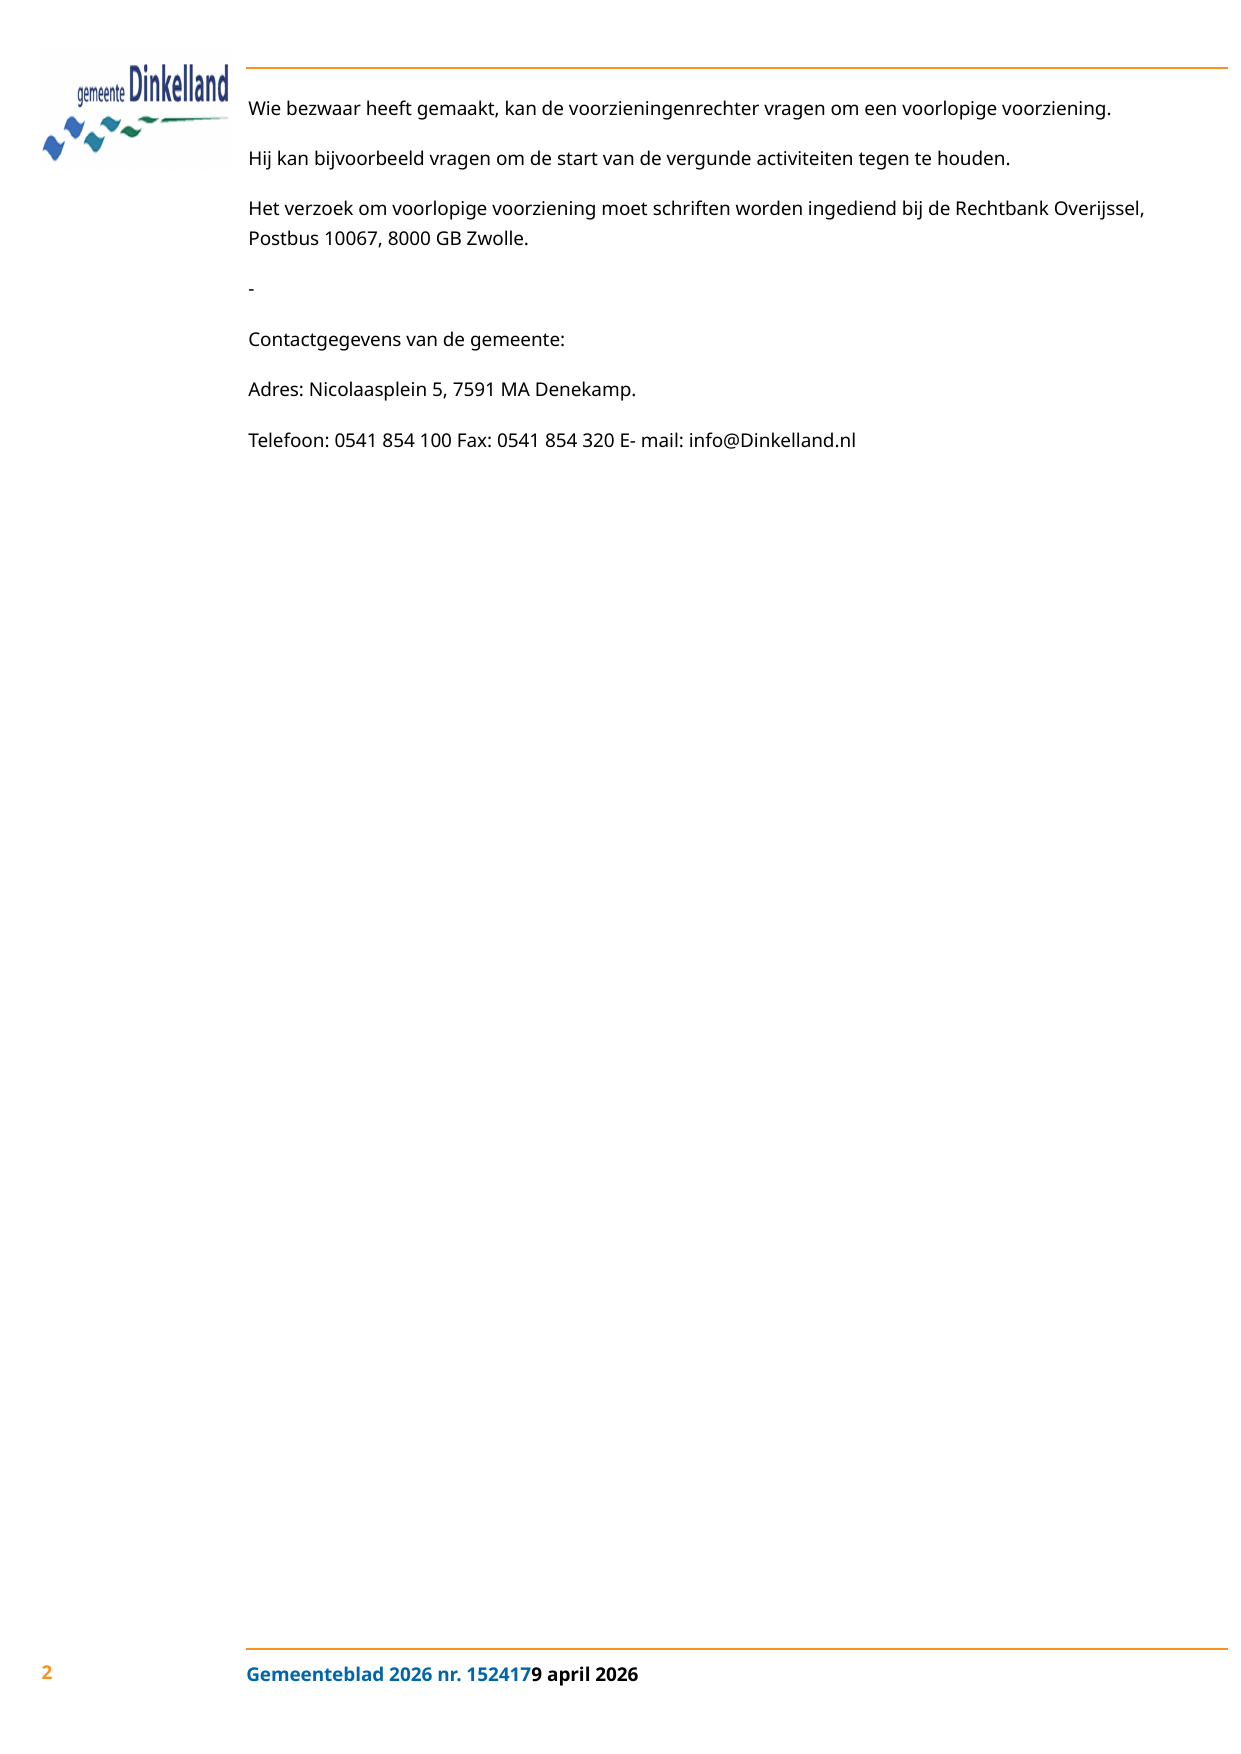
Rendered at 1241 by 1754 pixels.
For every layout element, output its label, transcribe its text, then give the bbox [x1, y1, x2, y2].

text - [248, 276, 1152, 301]
text Adres: Nicolaasplein 5, 7591 MA Denekamp. [248, 376, 1152, 402]
text Hij kan bijvoorbeeld vragen om de start van de vergunde activiteiten tegen te houden. [248, 145, 1152, 171]
text Wie bezwaar heeft gemaakt, kan de voorzieningenrechter vragen om een voorlopige voorziening. [248, 95, 1152, 121]
text Contactgegevens van de gemeente: [248, 326, 1152, 352]
text Het verzoek om voorlopige voorziening moet schriften worden ingediend bij de Rechtbank Overijssel, Postbus 10067, 8000 GB Zwolle. [248, 196, 1152, 251]
picture [41, 47, 231, 172]
text Telefoon: 0541 854 100 Fax: 0541 854 320 E- mail: info@Dinkelland.nl [248, 427, 1152, 453]
